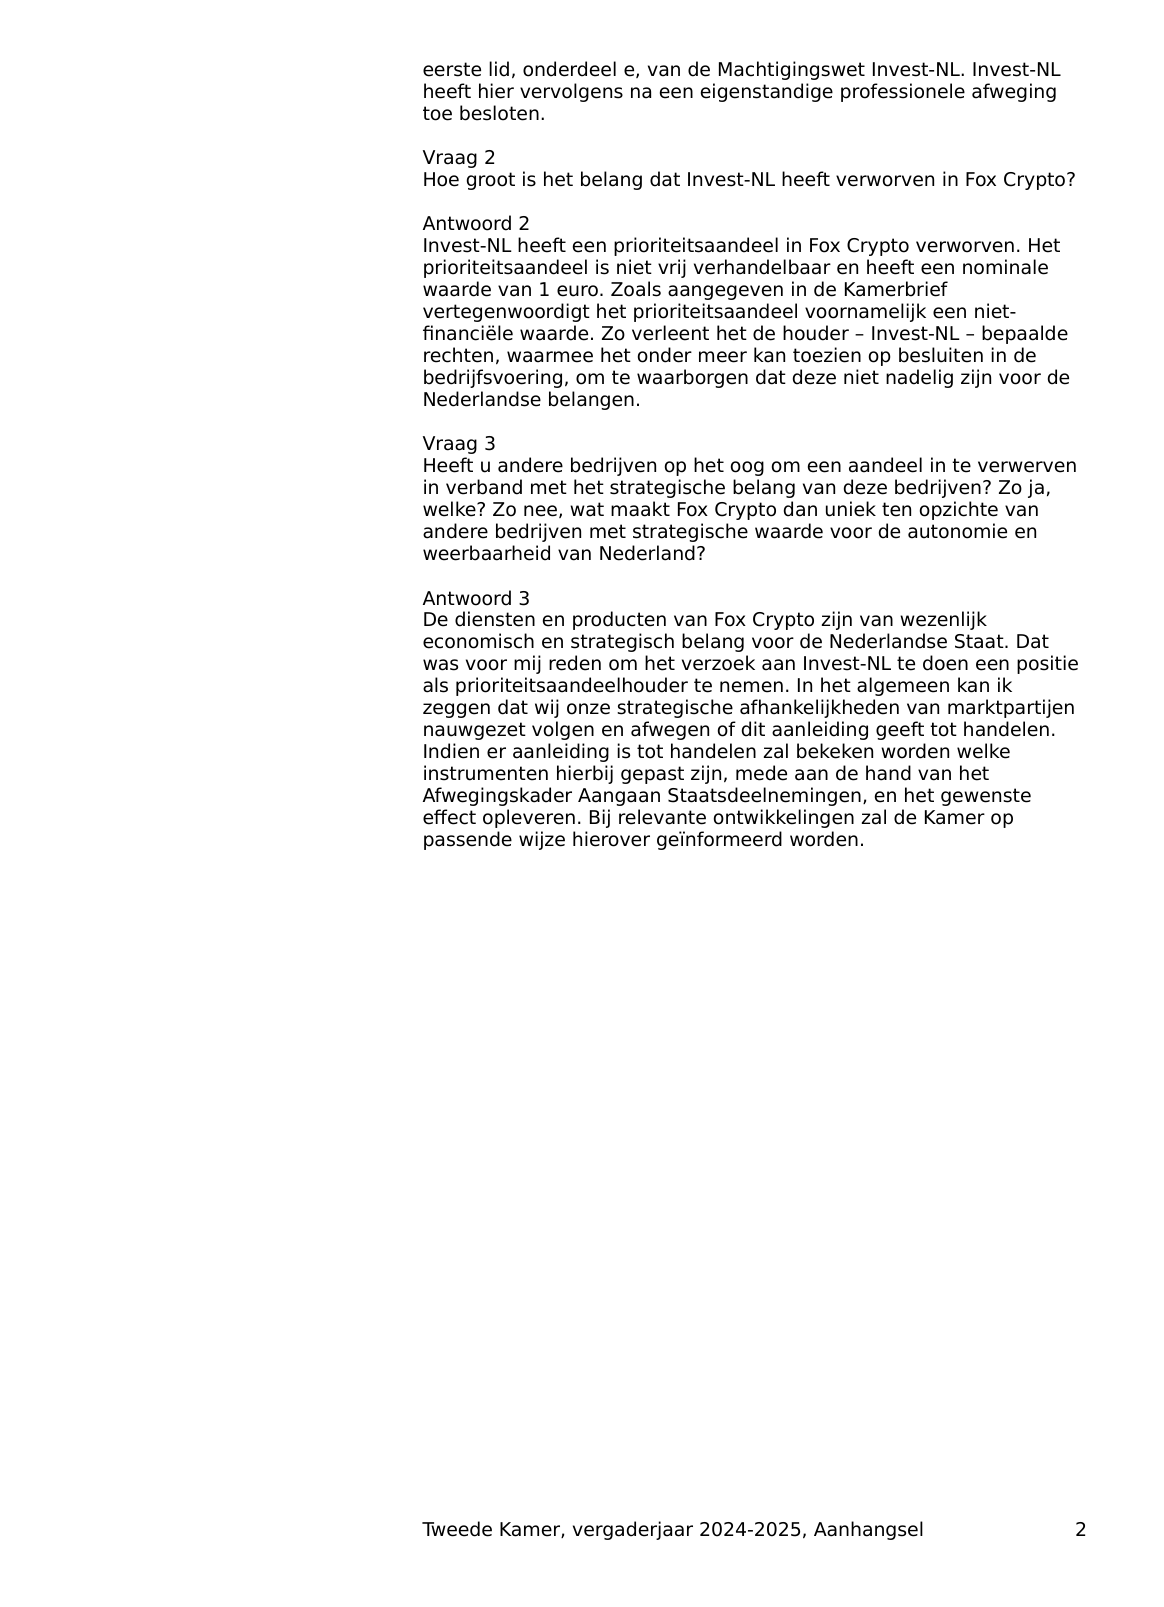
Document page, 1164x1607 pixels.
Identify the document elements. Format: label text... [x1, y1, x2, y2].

text Hoe groot is het belang dat Invest-NL heeft verworven in Fox Crypto? [422, 169, 1087, 191]
text Antwoord 2 [422, 213, 1087, 235]
text Invest-NL heeft een prioriteitsaandeel in Fox Crypto verworven. Het prioriteitsaandeel is niet vrij verhandelbaar en heeft een nominale waarde van 1 euro. Zoals aangegeven in de Kamerbrief vertegenwoordigt het prioriteitsaandeel voornamelijk een niet-financiële waarde. Zo verleent het de houder – Invest-NL – bepaalde rechten, waarmee het onder meer kan toezien op besluiten in de bedrijfsvoering, om te waarborgen dat deze niet nadelig zijn voor de Nederlandse belangen. [422, 235, 1087, 411]
text Vraag 2 [422, 147, 1087, 169]
text eerste lid, onderdeel e, van de Machtigingswet Invest-NL. Invest-NL heeft hier vervolgens na een eigenstandige professionele afweging toe besloten. [422, 59, 1087, 125]
text De diensten en producten van Fox Crypto zijn van wezenlijk economisch en strategisch belang voor de Nederlandse Staat. Dat was voor mij reden om het verzoek aan Invest-NL te doen een positie als prioriteitsaandeelhouder te nemen. In het algemeen kan ik zeggen dat wij onze strategische afhankelijkheden van marktpartijen nauwgezet volgen en afwegen of dit aanleiding geeft tot handelen. Indien er aanleiding is tot handelen zal bekeken worden welke instrumenten hierbij gepast zijn, mede aan de hand van het Afwegingskader Aangaan Staatsdeelnemingen, en het gewenste effect opleveren. Bij relevante ontwikkelingen zal de Kamer op passende wijze hierover geïnformeerd worden. [422, 609, 1087, 851]
text Heeft u andere bedrijven op het oog om een aandeel in te verwerven in verband met het strategische belang van deze bedrijven? Zo ja, welke? Zo nee, wat maakt Fox Crypto dan uniek ten opzichte van andere bedrijven met strategische waarde voor de autonomie en weerbaarheid van Nederland? [422, 455, 1087, 565]
text Vraag 3 [422, 433, 1087, 455]
text Antwoord 3 [422, 587, 1087, 609]
